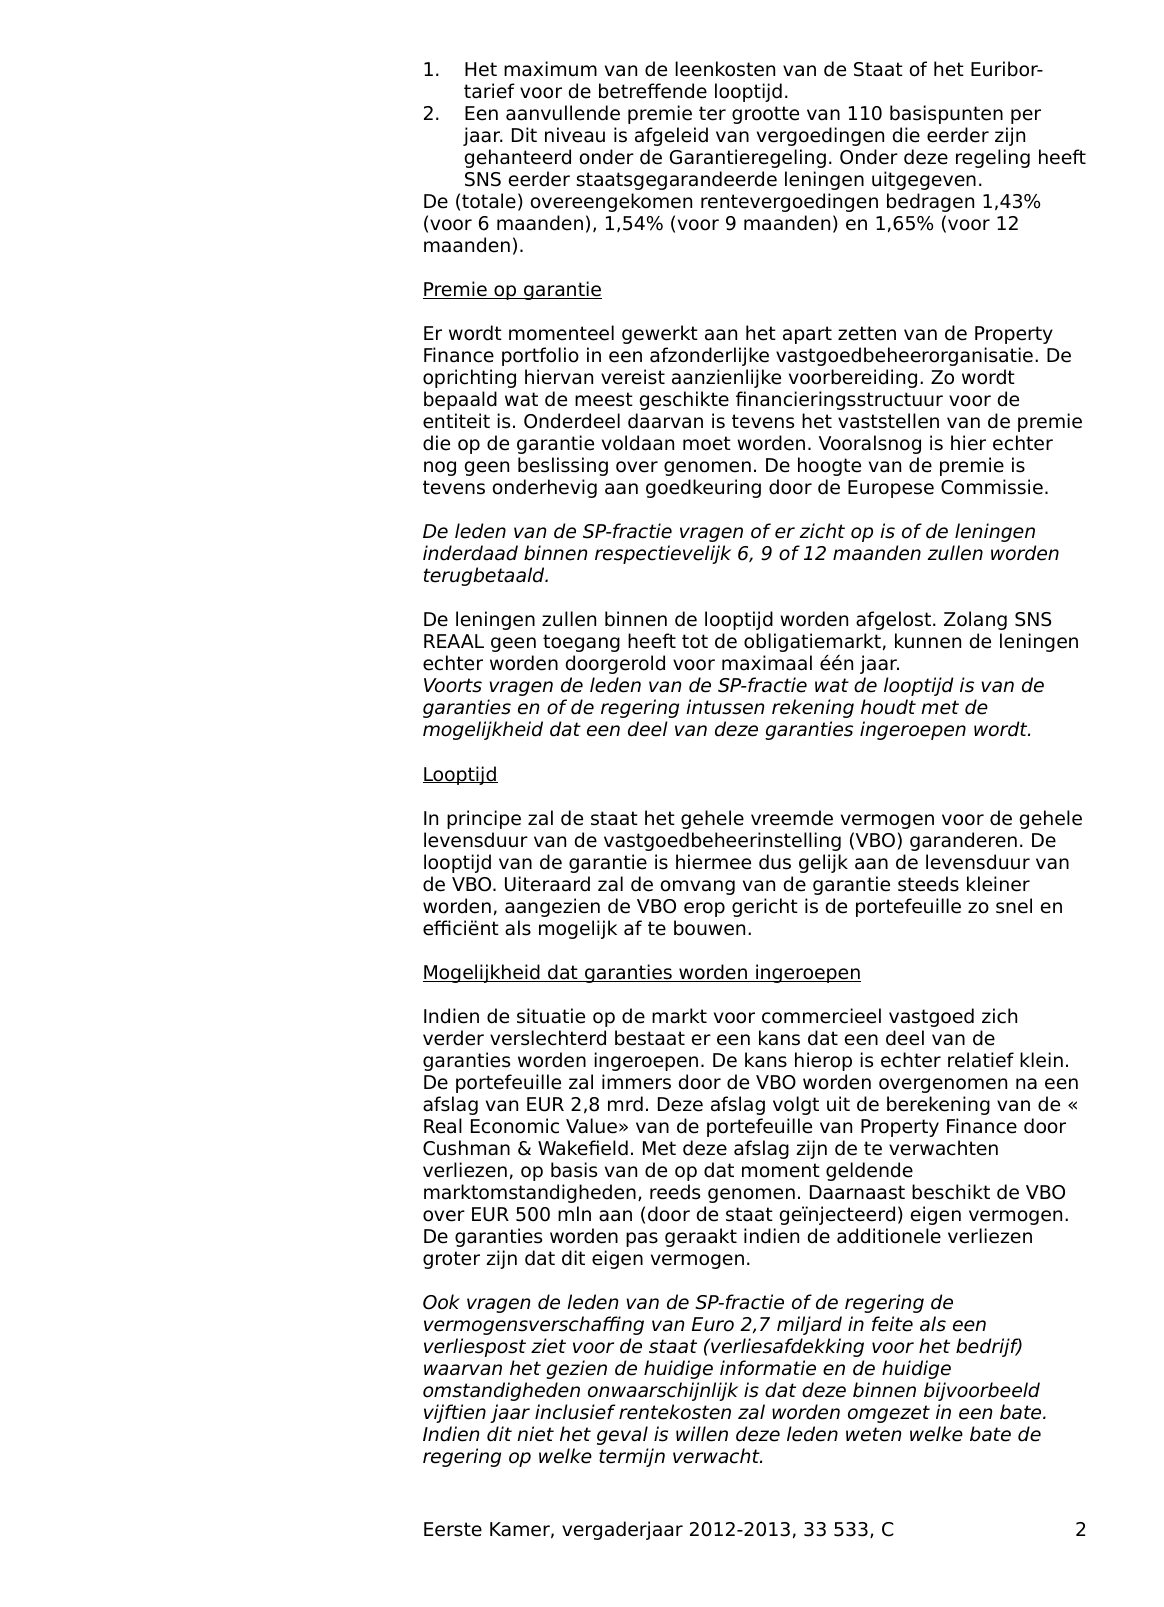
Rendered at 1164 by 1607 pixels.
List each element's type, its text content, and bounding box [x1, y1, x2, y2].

text Er wordt momenteel gewerkt aan het apart zetten van de Property Finance portfolio in een afzonderlijke vastgoedbeheerorganisatie. De oprichting hiervan vereist aanzienlijke voorbereiding. Zo wordt bepaald wat de meest geschikte financieringsstructuur voor de entiteit is. Onderdeel daarvan is tevens het vaststellen van de premie die op de garantie voldaan moet worden. Vooralsnog is hier echter nog geen beslissing over genomen. De hoogte van de premie is tevens onderhevig aan goedkeuring door de Europese Commissie. [422, 323, 1087, 499]
text De leningen zullen binnen de looptijd worden afgelost. Zolang SNS REAAL geen toegang heeft tot de obligatiemarkt, kunnen de leningen echter worden doorgerold voor maximaal één jaar. [422, 609, 1087, 675]
text Voorts vragen de leden van de SP-fractie wat de looptijd is van de garanties en of de regering intussen rekening houdt met de mogelijkheid dat een deel van deze garanties ingeroepen wordt. [422, 675, 1087, 741]
subtitle Mogelijkheid dat garanties worden ingeroepen [422, 962, 1087, 984]
subtitle Looptijd [422, 763, 1087, 785]
text In principe zal de staat het gehele vreemde vermogen voor de gehele levensduur van de vastgoedbeheerinstelling (VBO) garanderen. De looptijd van de garantie is hiermee dus gelijk aan de levensduur van de VBO. Uiteraard zal de omvang van de garantie steeds kleiner worden, aangezien de VBO erop gericht is de portefeuille zo snel en efficiënt als mogelijk af te bouwen. [422, 808, 1087, 939]
subtitle Premie op garantie [422, 279, 1087, 301]
text De (totale) overeengekomen rentevergoedingen bedragen 1,43% (voor 6 maanden), 1,54% (voor 9 maanden) en 1,65% (voor 12 maanden). [422, 191, 1087, 257]
text 2. Een aanvullende premie ter grootte van 110 basispunten per jaar. Dit niveau is afgeleid van vergoedingen die eerder zijn gehanteerd onder de Garantieregeling. Onder deze regeling heeft SNS eerder staatsgegarandeerde leningen uitgegeven. [422, 103, 1087, 191]
text Indien de situatie op de markt voor commercieel vastgoed zich verder verslechterd bestaat er een kans dat een deel van de garanties worden ingeroepen. De kans hierop is echter relatief klein. De portefeuille zal immers door de VBO worden overgenomen na een afslag van EUR 2,8 mrd. Deze afslag volgt uit de berekening van de « Real Economic Value» van de portefeuille van Property Finance door Cushman & Wakefield. Met deze afslag zijn de te verwachten verliezen, op basis van de op dat moment geldende marktomstandigheden, reeds genomen. Daarnaast beschikt de VBO over EUR 500 mln aan (door de staat geïnjecteerd) eigen vermogen. De garanties worden pas geraakt indien de additionele verliezen groter zijn dat dit eigen vermogen. [422, 1006, 1087, 1269]
text De leden van de SP-fractie vragen of er zicht op is of de leningen inderdaad binnen respectievelijk 6, 9 of 12 maanden zullen worden terugbetaald. [422, 521, 1087, 587]
text 1. Het maximum van de leenkosten van de Staat of het Euribor-tarief voor de betreffende looptijd. [422, 59, 1087, 103]
text Ook vragen de leden van de SP-fractie of de regering de vermogensverschaffing van Euro 2,7 miljard in feite als een verliespost ziet voor de staat (verliesafdekking voor het bedrijf) waarvan het gezien de huidige informatie en de huidige omstandigheden onwaarschijnlijk is dat deze binnen bijvoorbeeld vijftien jaar inclusief rentekosten zal worden omgezet in een bate. Indien dit niet het geval is willen deze leden weten welke bate de regering op welke termijn verwacht. [422, 1292, 1087, 1468]
